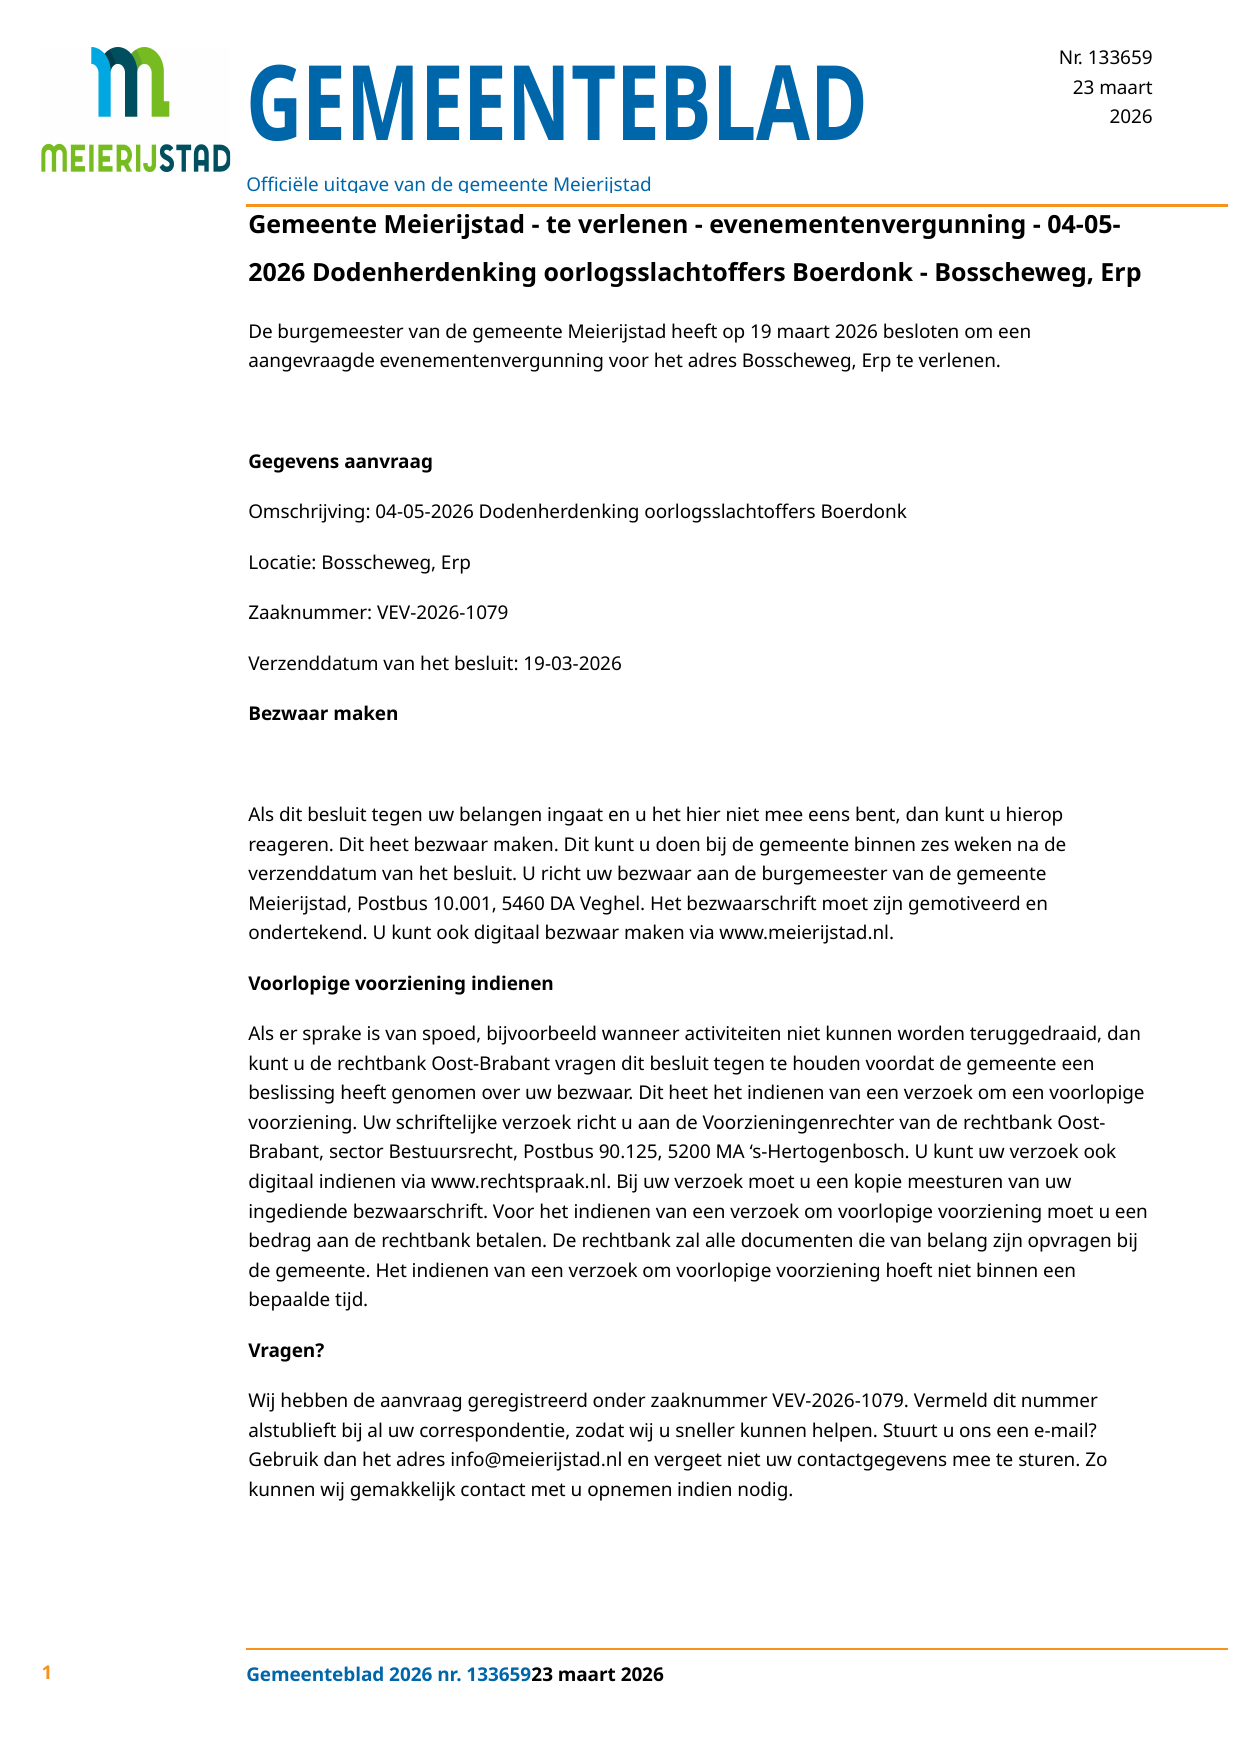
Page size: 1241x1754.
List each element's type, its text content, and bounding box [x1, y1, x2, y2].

text Verzenddatum van het besluit: 19-03-2026 [248, 650, 1152, 676]
text Wij hebben de aanvraag geregistreerd onder zaaknummer VEV-2026-1079. Vermeld dit nummer alstublieft bij al uw correspondentie, zodat wij u sneller kunnen helpen. Stuurt u ons een e-mail? Gebruik dan het adres info@meierijstad.nl en vergeet niet uw contactgegevens mee te sturen. Zo kunnen wij gemakkelijk contact met u opnemen indien nodig. [248, 1387, 1152, 1502]
text Gegevens aanvraag [248, 448, 1152, 474]
text Vragen? [248, 1337, 1152, 1363]
text De burgemeester van de gemeente Meierijstad heeft op 19 maart 2026 besloten om een aangevraagde evenementenvergunning voor het adres Bosscheweg, Erp te verlenen. [248, 318, 1152, 373]
text Voorlopige voorziening indienen [248, 970, 1152, 996]
text Locatie: Bosscheweg, Erp [248, 549, 1152, 575]
text Als dit besluit tegen uw belangen ingaat en u het hier niet mee eens bent, dan kunt u hierop reageren. Dit heet bezwaar maken. Dit kunt u doen bij de gemeente binnen zes weken na de verzenddatum van het besluit. U richt uw bezwaar aan de burgemeester van de gemeente Meierijstad, Postbus 10.001, 5460 DA Veghel. Het bezwaarschrift moet zijn gemotiveerd en ondertekend. U kunt ook digitaal bezwaar maken via www.meierijstad.nl. [248, 801, 1152, 945]
text Bezwaar maken [248, 700, 1152, 726]
text Zaaknummer: VEV-2026-1079 [248, 599, 1152, 625]
text Als er sprake is van spoed, bijvoorbeeld wanneer activiteiten niet kunnen worden teruggedraaid, dan kunt u de rechtbank Oost-Brabant vragen dit besluit tegen te houden voordat de gemeente een beslissing heeft genomen over uw bezwaar. Dit heet het indienen van een verzoek om een voorlopige voorziening. Uw schriftelijke verzoek richt u aan de Voorzieningenrechter van de rechtbank Oost-Brabant, sector Bestuursrecht, Postbus 90.125, 5200 MA ‘s-Hertogenbosch. U kunt uw verzoek ook digitaal indienen via www.rechtspraak.nl. Bij uw verzoek moet u een kopie meesturen van uw ingediende bezwaarschrift. Voor het indienen van een verzoek om voorlopige voorziening moet u een bedrag aan de rechtbank betalen. De rechtbank zal alle documenten die van belang zijn opvragen bij de gemeente. Het indienen van een verzoek om voorlopige voorziening hoeft niet binnen een bepaalde tijd. [248, 1020, 1152, 1312]
picture [41, 47, 231, 172]
text Gemeente Meierijstad - te verlenen - evenementenvergunning - 04-05-2026 Dodenherdenking oorlogsslachtoffers Boerdonk - Bosscheweg, Erp [248, 207, 1152, 288]
text Omschrijving: 04-05-2026 Dodenherdenking oorlogsslachtoffers Boerdonk [248, 499, 1152, 524]
